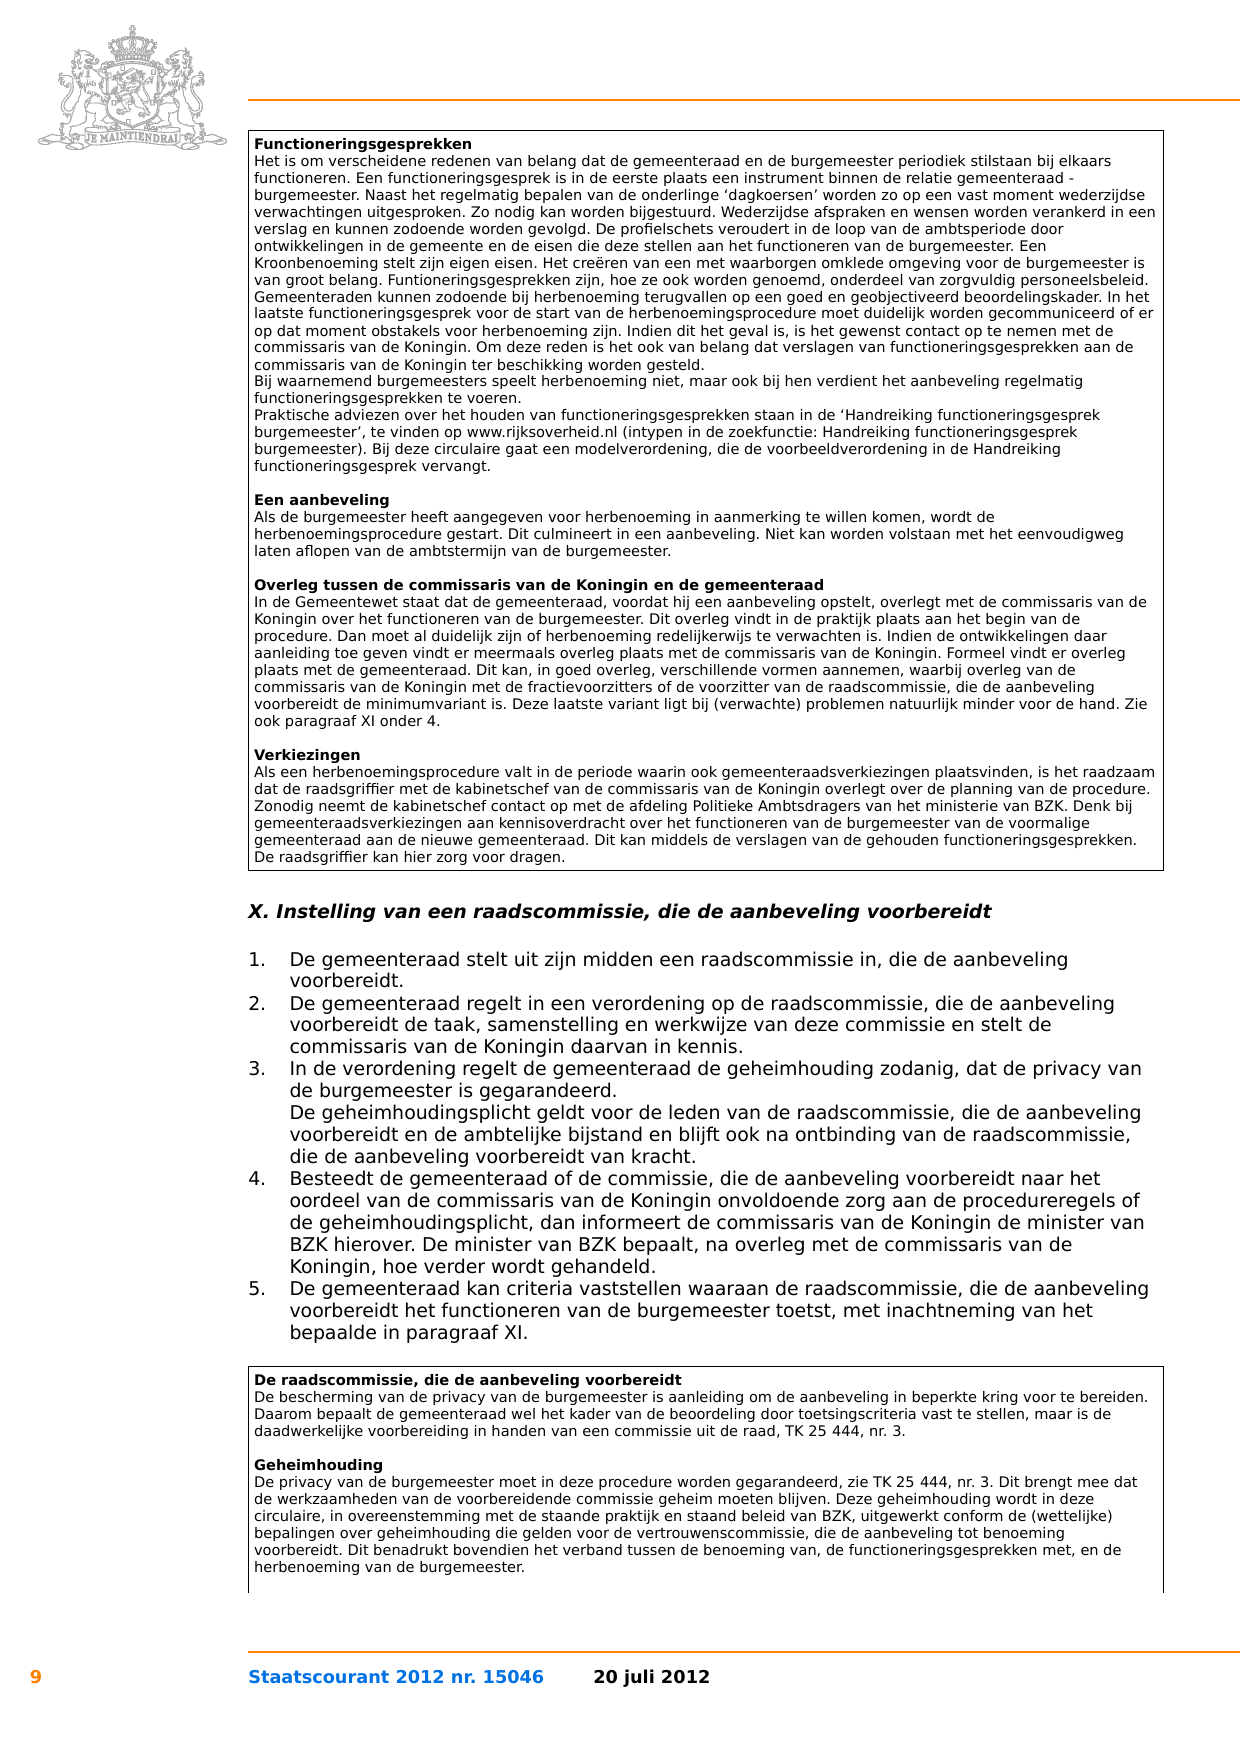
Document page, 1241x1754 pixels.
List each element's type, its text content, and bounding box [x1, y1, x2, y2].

text 4. Besteedt de gemeenteraad of de commissie, die de aanbeveling voorbereidt naar het oordeel van de commissaris van de Koningin onvoldoende zorg aan de procedureregels of de geheimhoudingsplicht, dan informeert de commissaris van de Koningin de minister van BZK hierover. De minister van BZK bepaalt, na overleg met de commissaris van de Koningin, hoe verder wordt gehandeld. [248, 1168, 1163, 1278]
text 1. De gemeenteraad stelt uit zijn midden een raadscommissie in, die de aanbeveling voorbereidt. [248, 948, 1163, 992]
table_cell Praktische adviezen over het houden van functioneringsgesprekken staan in de ‘Handreiking functioneringsgesprek burgemeester’, te vinden op www.rijksoverheid.nl (intypen in de zoekfunctie: Handreiking functioneringsgesprek burgemeester). Bij deze circulaire gaat een modelverordening, die de voorbeeldverordening in de Handreiking functioneringsgesprek vervangt. [249, 407, 1163, 475]
table_cell Het is om verscheidene redenen van belang dat de gemeenteraad en de burgemeester periodiek stilstaan bij elkaars functioneren. Een functioneringsgesprek is in de eerste plaats een instrument binnen de relatie gemeenteraad - burgemeester. Naast het regelmatig bepalen van de onderlinge ‘dagkoersen’ worden zo op een vast moment wederzijdse verwachtingen uitgesproken. Zo nodig kan worden bijgestuurd. Wederzijdse afspraken en wensen worden verankerd in een verslag en kunnen zodoende worden gevolgd. De profielschets veroudert in de loop van de ambtsperiode door ontwikkelingen in de gemeente en de eisen die deze stellen aan het functioneren van de burgemeester. Een Kroonbenoeming stelt zijn eigen eisen. Het creëren van een met waarborgen omklede omgeving voor de burgemeester is van groot belang. Funtioneringsgesprekken zijn, hoe ze ook worden genoemd, onderdeel van zorgvuldig personeelsbeleid. Gemeenteraden kunnen zodoende bij herbenoeming terugvallen op een goed en geobjectiveerd beoordelingskader. In het laatste functioneringsgesprek voor de start van de herbenoemingsprocedure moet duidelijk worden gecommuniceerd of er op dat moment obstakels voor herbenoeming zijn. Indien dit het geval is, is het gewenst contact op te nemen met de commissaris van de Koningin. Om deze reden is het ook van belang dat verslagen van functioneringsgesprekken aan de commissaris van de Koningin ter beschikking worden gesteld. [249, 153, 1163, 373]
table_cell Geheimhouding [249, 1457, 1163, 1473]
table_cell De bescherming van de privacy van de burgemeester is aanleiding om de aanbeveling in beperkte kring voor te bereiden. Daarom bepaalt de gemeenteraad wel het kader van de beoordeling door toetsingscriteria vast te stellen, maar is de daadwerkelijke voorbereiding in handen van een commissie uit de raad, TK 25 444, nr. 3. [249, 1389, 1163, 1439]
table_cell [249, 560, 1163, 577]
table_cell Bij waarnemend burgemeesters speelt herbenoeming niet, maar ook bij hen verdient het aanbeveling regelmatig functioneringsgesprekken te voeren. [249, 373, 1163, 407]
table_cell [249, 1575, 1163, 1592]
text 2. De gemeenteraad regelt in een verordening op de raadscommissie, die de aanbeveling voorbereidt de taak, samenstelling en werkwijze van deze commissie en stelt de commissaris van de Koningin daarvan in kennis. [248, 992, 1163, 1058]
text 5. De gemeenteraad kan criteria vaststellen waaraan de raadscommissie, die de aanbeveling voorbereidt het functioneren van de burgemeester toetst, met inachtneming van het bepaalde in paragraaf XI. [248, 1278, 1163, 1344]
table_cell Als de burgemeester heeft aangegeven voor herbenoeming in aanmerking te willen komen, wordt de herbenoemingsprocedure gestart. Dit culmineert in een aanbeveling. Niet kan worden volstaan met het eenvoudigweg laten aflopen van de ambtstermijn van de burgemeester. [249, 509, 1163, 560]
table_header Functioneringsgesprekken [249, 131, 1163, 153]
table_cell De privacy van de burgemeester moet in deze procedure worden gegarandeerd, zie TK 25 444, nr. 3. Dit brengt mee dat de werkzaamheden van de voorbereidende commissie geheim moeten blijven. Deze geheimhouding wordt in deze circulaire, in overeenstemming met de staande praktijk en staand beleid van BZK, uitgewerkt conform de (wettelijke) bepalingen over geheimhouding die gelden voor de vertrouwenscommissie, die de aanbeveling tot benoeming voorbereidt. Dit benadrukt bovendien het verband tussen de benoeming van, de functioneringsgesprekken met, en de herbenoeming van de burgemeester. [249, 1474, 1163, 1575]
table_cell [249, 475, 1163, 492]
table_cell In de Gemeentewet staat dat de gemeenteraad, voordat hij een aanbeveling opstelt, overlegt met de commissaris van de Koningin over het functioneren van de burgemeester. Dit overleg vindt in de praktijk plaats aan het begin van de procedure. Dan moet al duidelijk zijn of herbenoeming redelijkerwijs te verwachten is. Indien de ontwikkelingen daar aanleiding toe geven vindt er meermaals overleg plaats met de commissaris van de Koningin. Formeel vindt er overleg plaats met de gemeenteraad. Dit kan, in goed overleg, verschillende vormen aannemen, waarbij overleg van de commissaris van de Koningin met de fractievoorzitters of de voorzitter van de raadscommissie, die de aanbeveling voorbereidt de minimumvariant is. Deze laatste variant ligt bij (verwachte) problemen natuurlijk minder voor de hand. Zie ook paragraaf XI onder 4. [249, 594, 1163, 730]
table_cell [249, 1440, 1163, 1457]
text 3. In de verordening regelt de gemeenteraad de geheimhouding zodanig, dat de privacy van de burgemeester is gegarandeerd. [248, 1058, 1163, 1102]
table_cell [249, 730, 1163, 747]
subtitle X. Instelling van een raadscommissie, die de aanbeveling voorbereidt [248, 901, 1163, 923]
table_cell Verkiezingen [249, 747, 1163, 764]
picture [38, 25, 227, 150]
table_cell Als een herbenoemingsprocedure valt in de periode waarin ook gemeenteraadsverkiezingen plaatsvinden, is het raadzaam dat de raadsgriffier met de kabinetschef van de commissaris van de Koningin overlegt over de planning van de procedure. Zonodig neemt de kabinetschef contact op met de afdeling Politieke Ambtsdragers van het ministerie van BZK. Denk bij gemeenteraadsverkiezingen aan kennisoverdracht over het functioneren van de burgemeester van de voormalige gemeenteraad aan de nieuwe gemeenteraad. Dit kan middels de verslagen van de gehouden functioneringsgesprekken. De raadsgriffier kan hier zorg voor dragen. [249, 764, 1163, 870]
table_header De raadscommissie, die de aanbeveling voorbereidt [249, 1367, 1163, 1389]
table_cell Overleg tussen de commissaris van de Koningin en de gemeenteraad [249, 577, 1163, 594]
text De geheimhoudingsplicht geldt voor de leden van de raadscommissie, die de aanbeveling voorbereidt en de ambtelijke bijstand en blijft ook na ontbinding van de raadscommissie, die de aanbeveling voorbereidt van kracht. [289, 1102, 1163, 1168]
table_cell Een aanbeveling [249, 492, 1163, 509]
